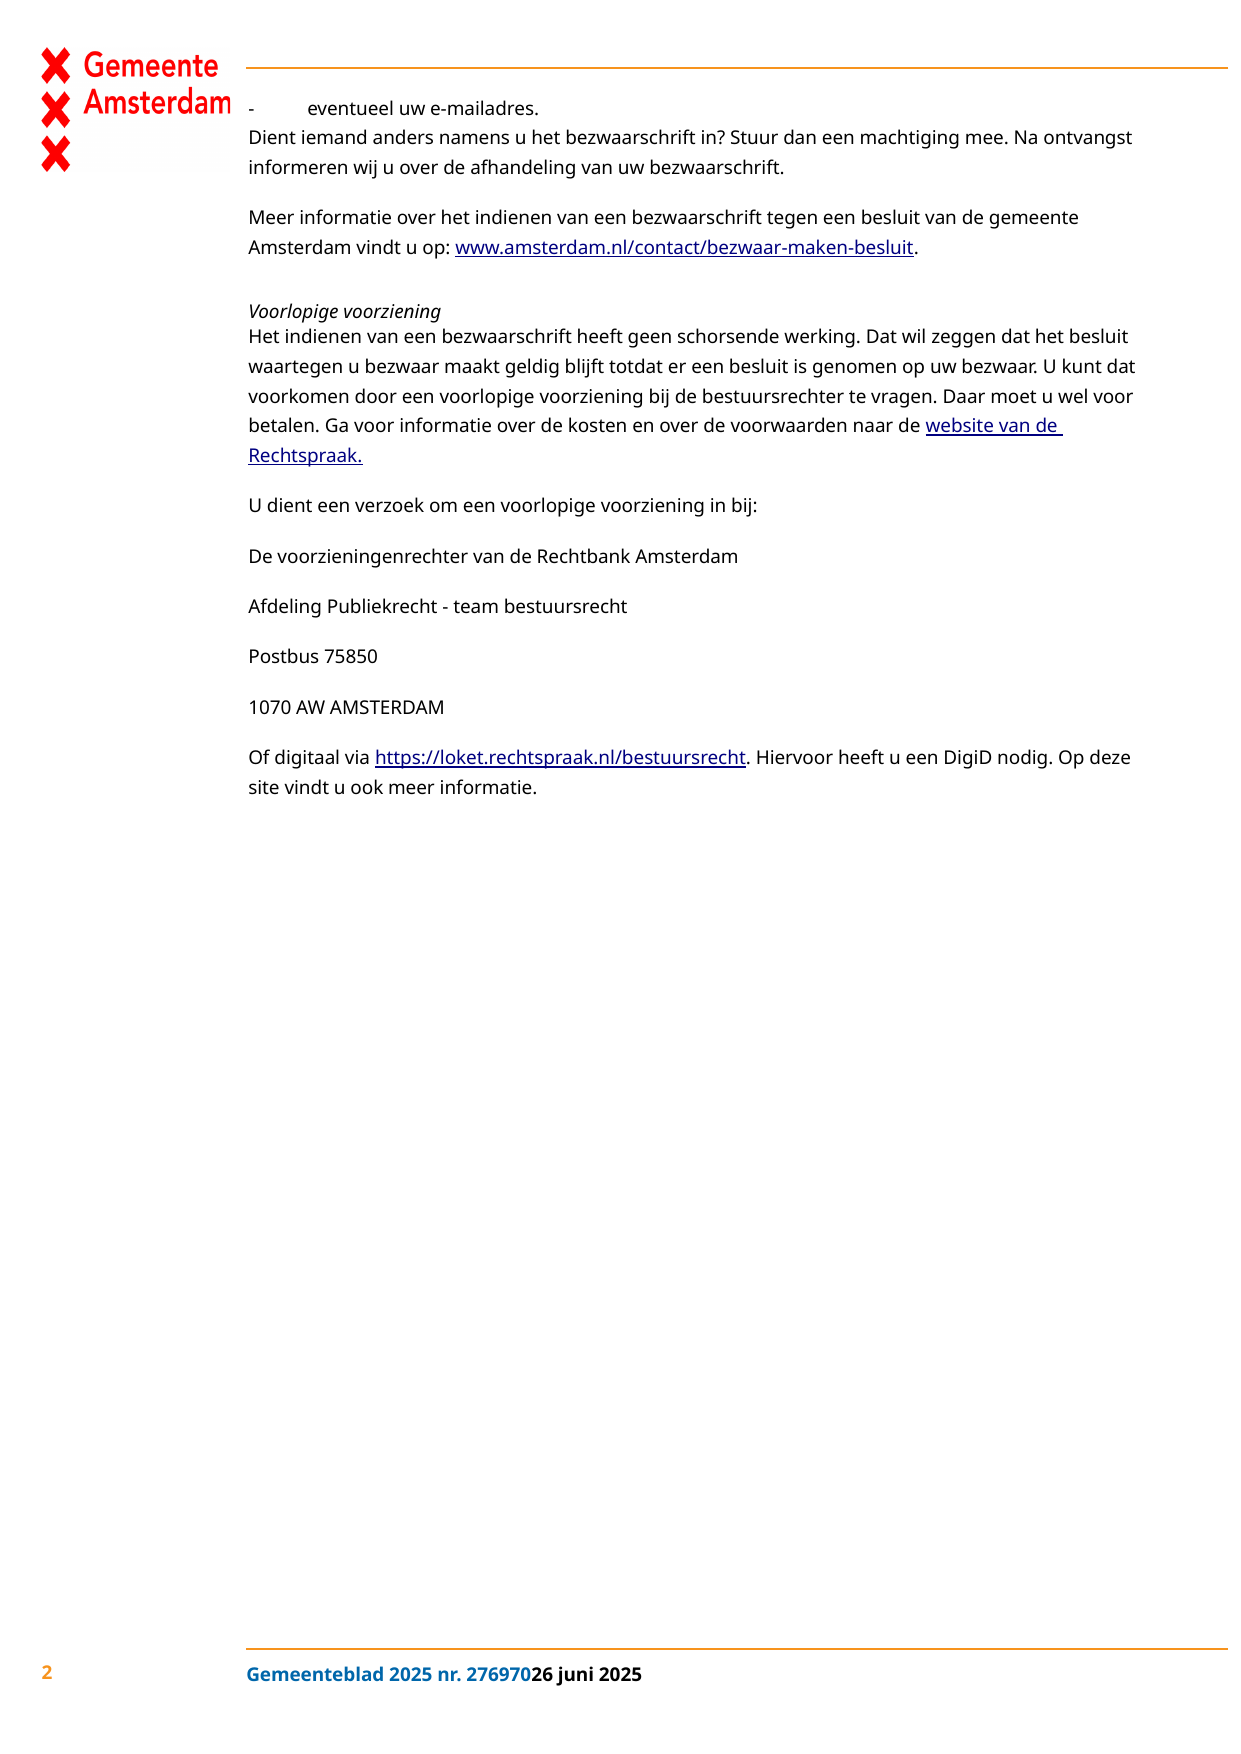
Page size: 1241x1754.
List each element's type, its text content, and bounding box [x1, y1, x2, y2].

picture [41, 47, 231, 172]
text Meer informatie over het indienen van een bezwaarschrift tegen een besluit van de gemeente Amsterdam vindt u op: www.amsterdam.nl/contact/bezwaar-maken-besluit. [248, 204, 1152, 260]
text Of digitaal via https://loket.rechtspraak.nl/bestuursrecht. Hiervoor heeft u een DigiD nodig. Op deze site vindt u ook meer informatie. [248, 744, 1152, 800]
text Voorlopige voorziening [248, 298, 1152, 324]
text Het indienen van een bezwaarschrift heeft geen schorsende werking. Dat wil zeggen dat het besluit waartegen u bezwaar maakt geldig blijft totdat er een besluit is genomen op uw bezwaar. U kunt dat voorkomen door een voorlopige voorziening bij de bestuursrechter te vragen. Daar moet u wel voor betalen. Ga voor informatie over de kosten en over de voorwaarden naar de website van de Rechtspraak. [248, 324, 1152, 468]
text Afdeling Publiekrecht - team bestuursrecht [248, 593, 1152, 619]
list eventueel uw e-mailadres. [248, 95, 1152, 121]
text Postbus 75850 [248, 644, 1152, 669]
text U dient een verzoek om een voorlopige voorziening in bij: [248, 492, 1152, 518]
text 1070 AW AMSTERDAM [248, 694, 1152, 720]
text De voorzieningenrechter van de Rechtbank Amsterdam [248, 543, 1152, 568]
text Dient iemand anders namens u het bezwaarschrift in? Stuur dan een machtiging mee. Na ontvangst informeren wij u over de afhandeling van uw bezwaarschrift. [248, 124, 1152, 180]
